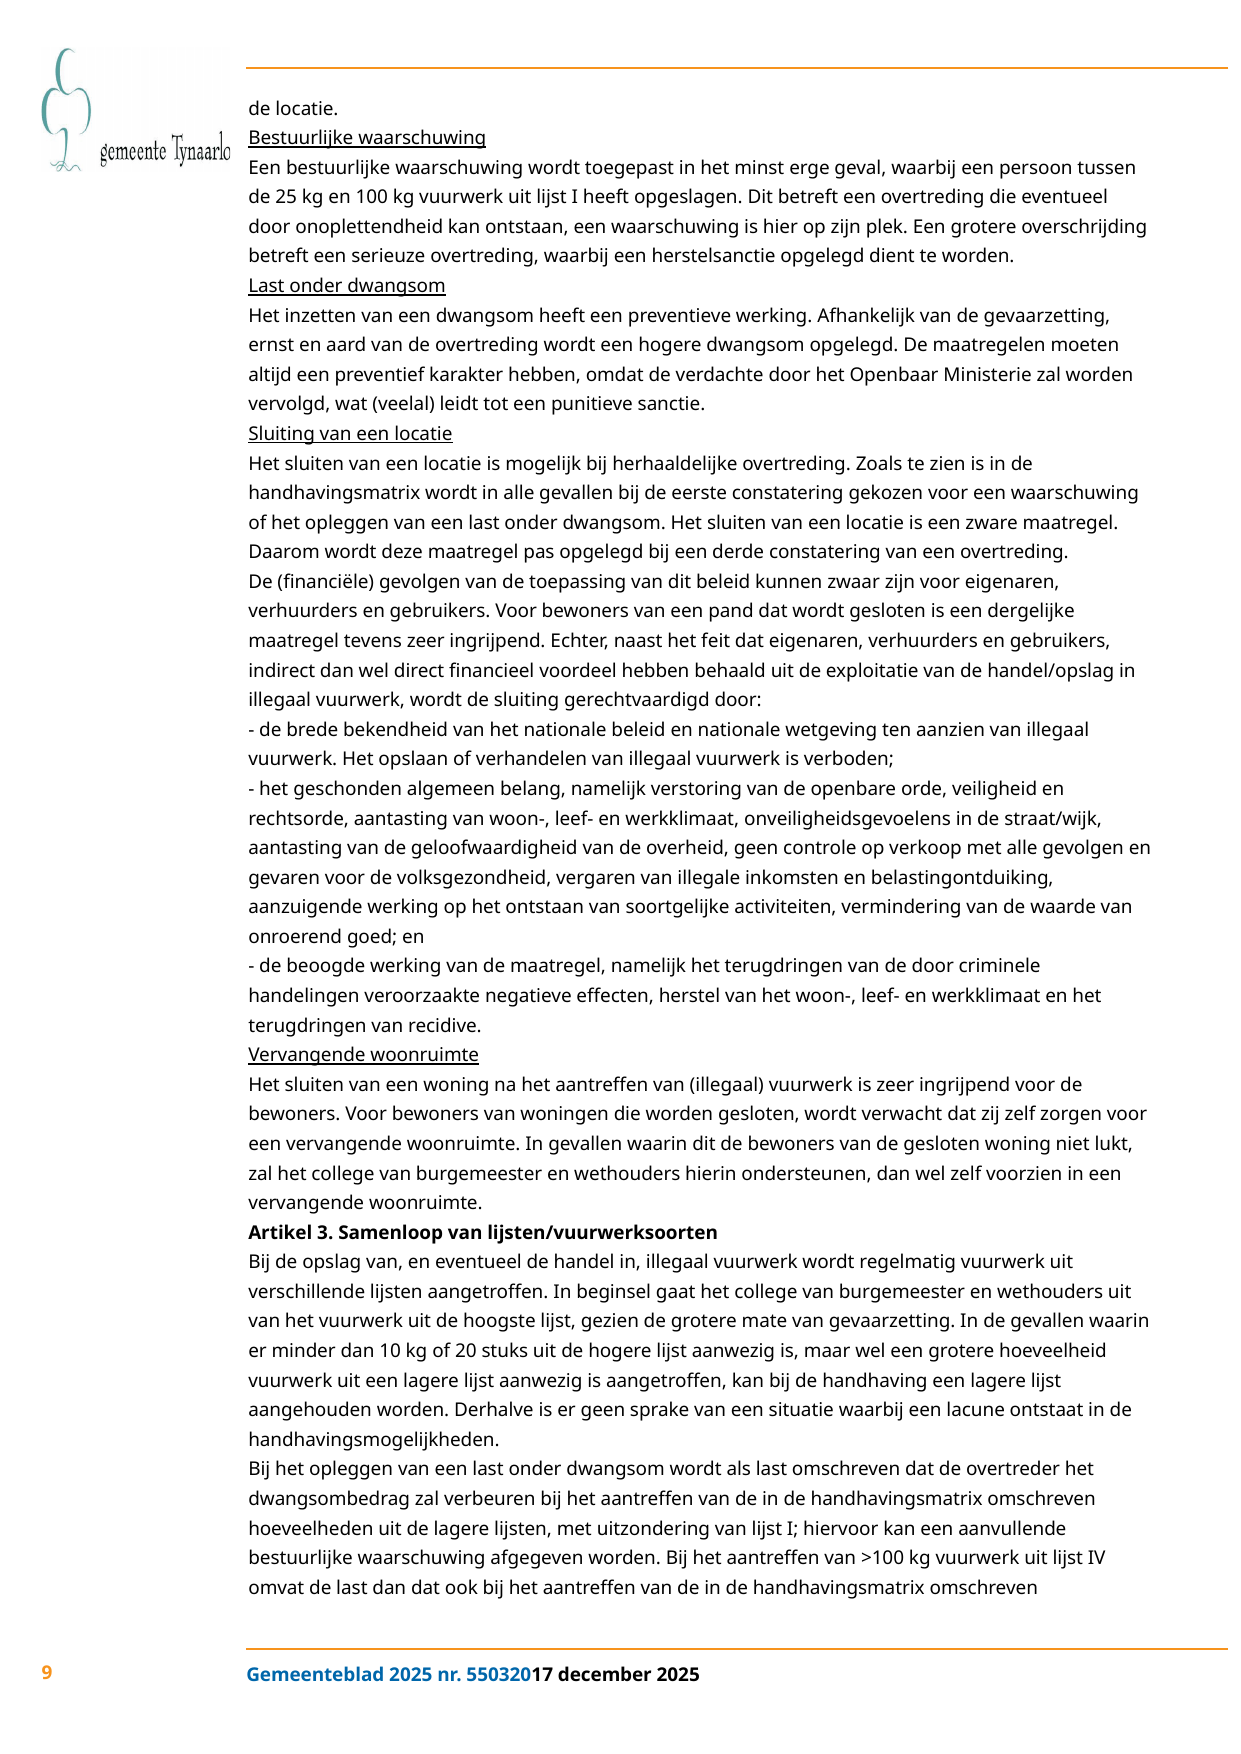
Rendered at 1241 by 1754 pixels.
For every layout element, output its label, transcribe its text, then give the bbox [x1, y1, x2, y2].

text Een bestuurlijke waarschuwing wordt toegepast in het minst erge geval, waarbij een persoon tussen de 25 kg en 100 kg vuurwerk uit lijst I heeft opgeslagen. Dit betreft een overtreding die eventueel door onoplettendheid kan ontstaan, een waarschuwing is hier op zijn plek. Een grotere overschrijding betreft een serieuze overtreding, waarbij een herstelsanctie opgelegd dient te worden. [248, 154, 1152, 268]
text De (financiële) gevolgen van de toepassing van dit beleid kunnen zwaar zijn voor eigenaren, verhuurders en gebruikers. Voor bewoners van een pand dat wordt gesloten is een dergelijke maatregel tevens zeer ingrijpend. Echter, naast het feit dat eigenaren, verhuurders en gebruikers, indirect dan wel direct financieel voordeel hebben behaald uit de exploitatie van de handel/opslag in illegaal vuurwerk, wordt de sluiting gerechtvaardigd door: [248, 568, 1152, 712]
text Vervangende woonruimte [248, 1041, 1152, 1067]
text Last onder dwangsom [248, 272, 1152, 298]
text Bij de opslag van, en eventueel de handel in, illegaal vuurwerk wordt regelmatig vuurwerk uit verschillende lijsten aangetroffen. In beginsel gaat het college van burgemeester en wethouders uit van het vuurwerk uit de hoogste lijst, gezien de grotere mate van gevaarzetting. In de gevallen waarin er minder dan 10 kg of 20 stuks uit de hogere lijst aanwezig is, maar wel een grotere hoeveelheid vuurwerk uit een lagere lijst aanwezig is aangetroffen, kan bij de handhaving een lagere lijst aangehouden worden. Derhalve is er geen sprake van een situatie waarbij een lacune ontstaat in de handhavingsmogelijkheden. [248, 1248, 1152, 1452]
text Het sluiten van een locatie is mogelijk bij herhaaldelijke overtreding. Zoals te zien is in de handhavingsmatrix wordt in alle gevallen bij de eerste constatering gekozen voor een waarschuwing of het opleggen van een last onder dwangsom. Het sluiten van een locatie is een zware maatregel. Daarom wordt deze maatregel pas opgelegd bij een derde constatering van een overtreding. [248, 450, 1152, 564]
text de locatie. [248, 95, 1152, 121]
text - de brede bekendheid van het nationale beleid en nationale wetgeving ten aanzien van illegaal vuurwerk. Het opslaan of verhandelen van illegaal vuurwerk is verboden; [248, 716, 1152, 771]
text Artikel 3. Samenloop van lijsten/vuurwerksoorten [248, 1219, 1152, 1245]
text Bestuurlijke waarschuwing [248, 124, 1152, 150]
text Bij het opleggen van een last onder dwangsom wordt als last omschreven dat de overtreder het dwangsombedrag zal verbeuren bij het aantreffen van de in de handhavingsmatrix omschreven hoeveelheden uit de lagere lijsten, met uitzondering van lijst I; hiervoor kan een aanvullende bestuurlijke waarschuwing afgegeven worden. Bij het aantreffen van >100 kg vuurwerk uit lijst IV omvat de last dan dat ook bij het aantreffen van de in de handhavingsmatrix omschreven [248, 1456, 1152, 1600]
text Sluiting van een locatie [248, 420, 1152, 446]
text - de beoogde werking van de maatregel, namelijk het terugdringen van de door criminele handelingen veroorzaakte negatieve effecten, herstel van het woon-, leef- en werkklimaat en het terugdringen van recidive. [248, 953, 1152, 1038]
picture [41, 47, 231, 172]
text Het inzetten van een dwangsom heeft een preventieve werking. Afhankelijk van de gevaarzetting, ernst en aard van de overtreding wordt een hogere dwangsom opgelegd. De maatregelen moeten altijd een preventief karakter hebben, omdat de verdachte door het Openbaar Ministerie zal worden vervolgd, wat (veelal) leidt tot een punitieve sanctie. [248, 302, 1152, 416]
text Het sluiten van een woning na het aantreffen van (illegaal) vuurwerk is zeer ingrijpend voor de bewoners. Voor bewoners van woningen die worden gesloten, wordt verwacht dat zij zelf zorgen voor een vervangende woonruimte. In gevallen waarin dit de bewoners van de gesloten woning niet lukt, zal het college van burgemeester en wethouders hierin ondersteunen, dan wel zelf voorzien in een vervangende woonruimte. [248, 1071, 1152, 1215]
text - het geschonden algemeen belang, namelijk verstoring van de openbare orde, veiligheid en rechtsorde, aantasting van woon-, leef- en werkklimaat, onveiligheidsgevoelens in de straat/wijk, aantasting van de geloofwaardigheid van de overheid, geen controle op verkoop met alle gevolgen en gevaren voor de volksgezondheid, vergaren van illegale inkomsten en belastingontduiking, aanzuigende werking op het ontstaan van soortgelijke activiteiten, vermindering van de waarde van onroerend goed; en [248, 775, 1152, 949]
